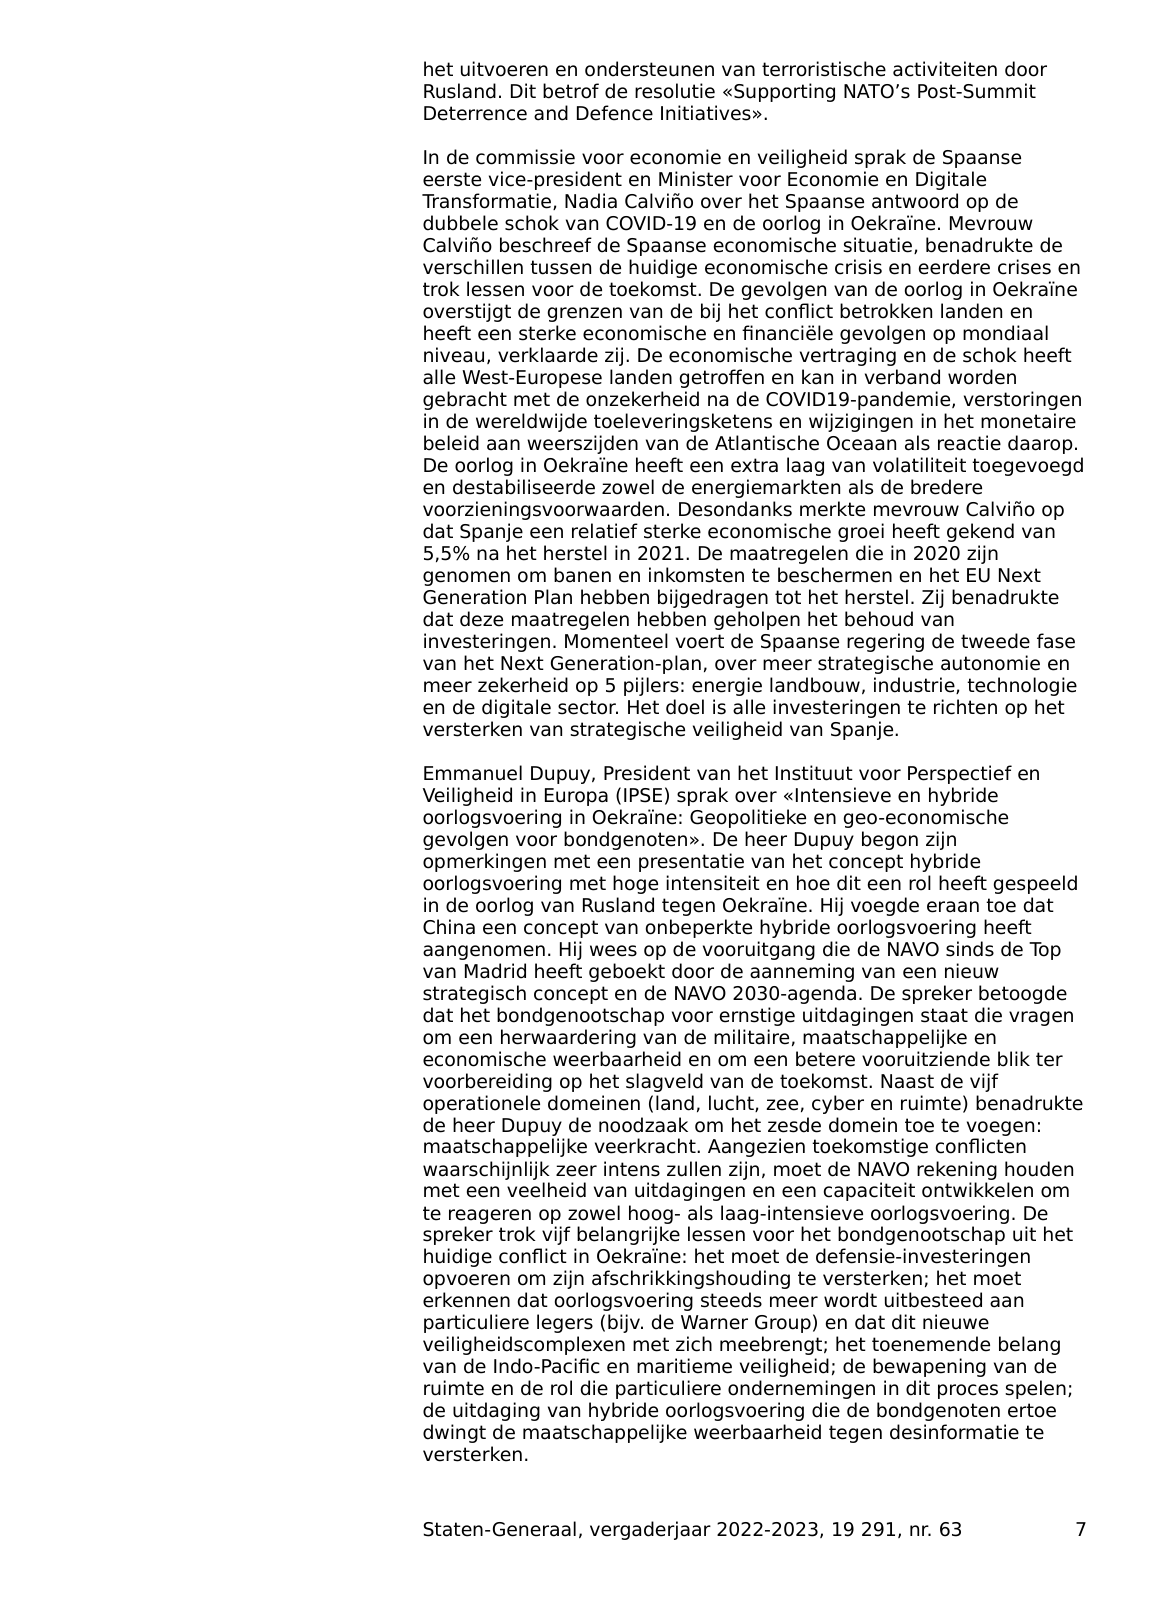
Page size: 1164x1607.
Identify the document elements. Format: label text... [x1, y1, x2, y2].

text Emmanuel Dupuy, President van het Instituut voor Perspectief en Veiligheid in Europa (IPSE) sprak over «Intensieve en hybride oorlogsvoering in Oekraïne: Geopolitieke en geo-economische gevolgen voor bondgenoten». De heer Dupuy begon zijn opmerkingen met een presentatie van het concept hybride oorlogsvoering met hoge intensiteit en hoe dit een rol heeft gespeeld in de oorlog van Rusland tegen Oekraïne. Hij voegde eraan toe dat China een concept van onbeperkte hybride oorlogsvoering heeft aangenomen. Hij wees op de vooruitgang die de NAVO sinds de Top van Madrid heeft geboekt door de aanneming van een nieuw strategisch concept en de NAVO 2030-agenda. De spreker betoogde dat het bondgenootschap voor ernstige uitdagingen staat die vragen om een herwaardering van de militaire, maatschappelijke en economische weerbaarheid en om een betere vooruitziende blik ter voorbereiding op het slagveld van de toekomst. Naast de vijf operationele domeinen (land, lucht, zee, cyber en ruimte) benadrukte de heer Dupuy de noodzaak om het zesde domein toe te voegen: maatschappelijke veerkracht. Aangezien toekomstige conflicten waarschijnlijk zeer intens zullen zijn, moet de NAVO rekening houden met een veelheid van uitdagingen en een capaciteit ontwikkelen om te reageren op zowel hoog- als laag-intensieve oorlogsvoering. De spreker trok vijf belangrijke lessen voor het bondgenootschap uit het huidige conflict in Oekraïne: het moet de defensie-investeringen opvoeren om zijn afschrikkingshouding te versterken; het moet erkennen dat oorlogsvoering steeds meer wordt uitbesteed aan particuliere legers (bijv. de Warner Group) en dat dit nieuwe veiligheidscomplexen met zich meebrengt; het toenemende belang van de Indo-Pacific en maritieme veiligheid; de bewapening van de ruimte en de rol die particuliere ondernemingen in dit proces spelen; de uitdaging van hybride oorlogsvoering die de bondgenoten ertoe dwingt de maatschappelijke weerbaarheid tegen desinformatie te versterken. [422, 763, 1087, 1466]
text het uitvoeren en ondersteunen van terroristische activiteiten door Rusland. Dit betrof de resolutie «Supporting NATO’s Post-Summit Deterrence and Defence Initiatives». [422, 59, 1087, 125]
text In de commissie voor economie en veiligheid sprak de Spaanse eerste vice-president en Minister voor Economie en Digitale Transformatie, Nadia Calviño over het Spaanse antwoord op de dubbele schok van COVID-19 en de oorlog in Oekraïne. Mevrouw Calviño beschreef de Spaanse economische situatie, benadrukte de verschillen tussen de huidige economische crisis en eerdere crises en trok lessen voor de toekomst. De gevolgen van de oorlog in Oekraïne overstijgt de grenzen van de bij het conflict betrokken landen en heeft een sterke economische en financiële gevolgen op mondiaal niveau, verklaarde zij. De economische vertraging en de schok heeft alle West-Europese landen getroffen en kan in verband worden gebracht met de onzekerheid na de COVID19-pandemie, verstoringen in de wereldwijde toeleveringsketens en wijzigingen in het monetaire beleid aan weerszijden van de Atlantische Oceaan als reactie daarop. De oorlog in Oekraïne heeft een extra laag van volatiliteit toegevoegd en destabiliseerde zowel de energiemarkten als de bredere voorzieningsvoorwaarden. Desondanks merkte mevrouw Calviño op dat Spanje een relatief sterke economische groei heeft gekend van 5,5% na het herstel in 2021. De maatregelen die in 2020 zijn genomen om banen en inkomsten te beschermen en het EU Next Generation Plan hebben bijgedragen tot het herstel. Zij benadrukte dat deze maatregelen hebben geholpen het behoud van investeringen. Momenteel voert de Spaanse regering de tweede fase van het Next Generation-plan, over meer strategische autonomie en meer zekerheid op 5 pijlers: energie landbouw, industrie, technologie en de digitale sector. Het doel is alle investeringen te richten op het versterken van strategische veiligheid van Spanje. [422, 147, 1087, 741]
